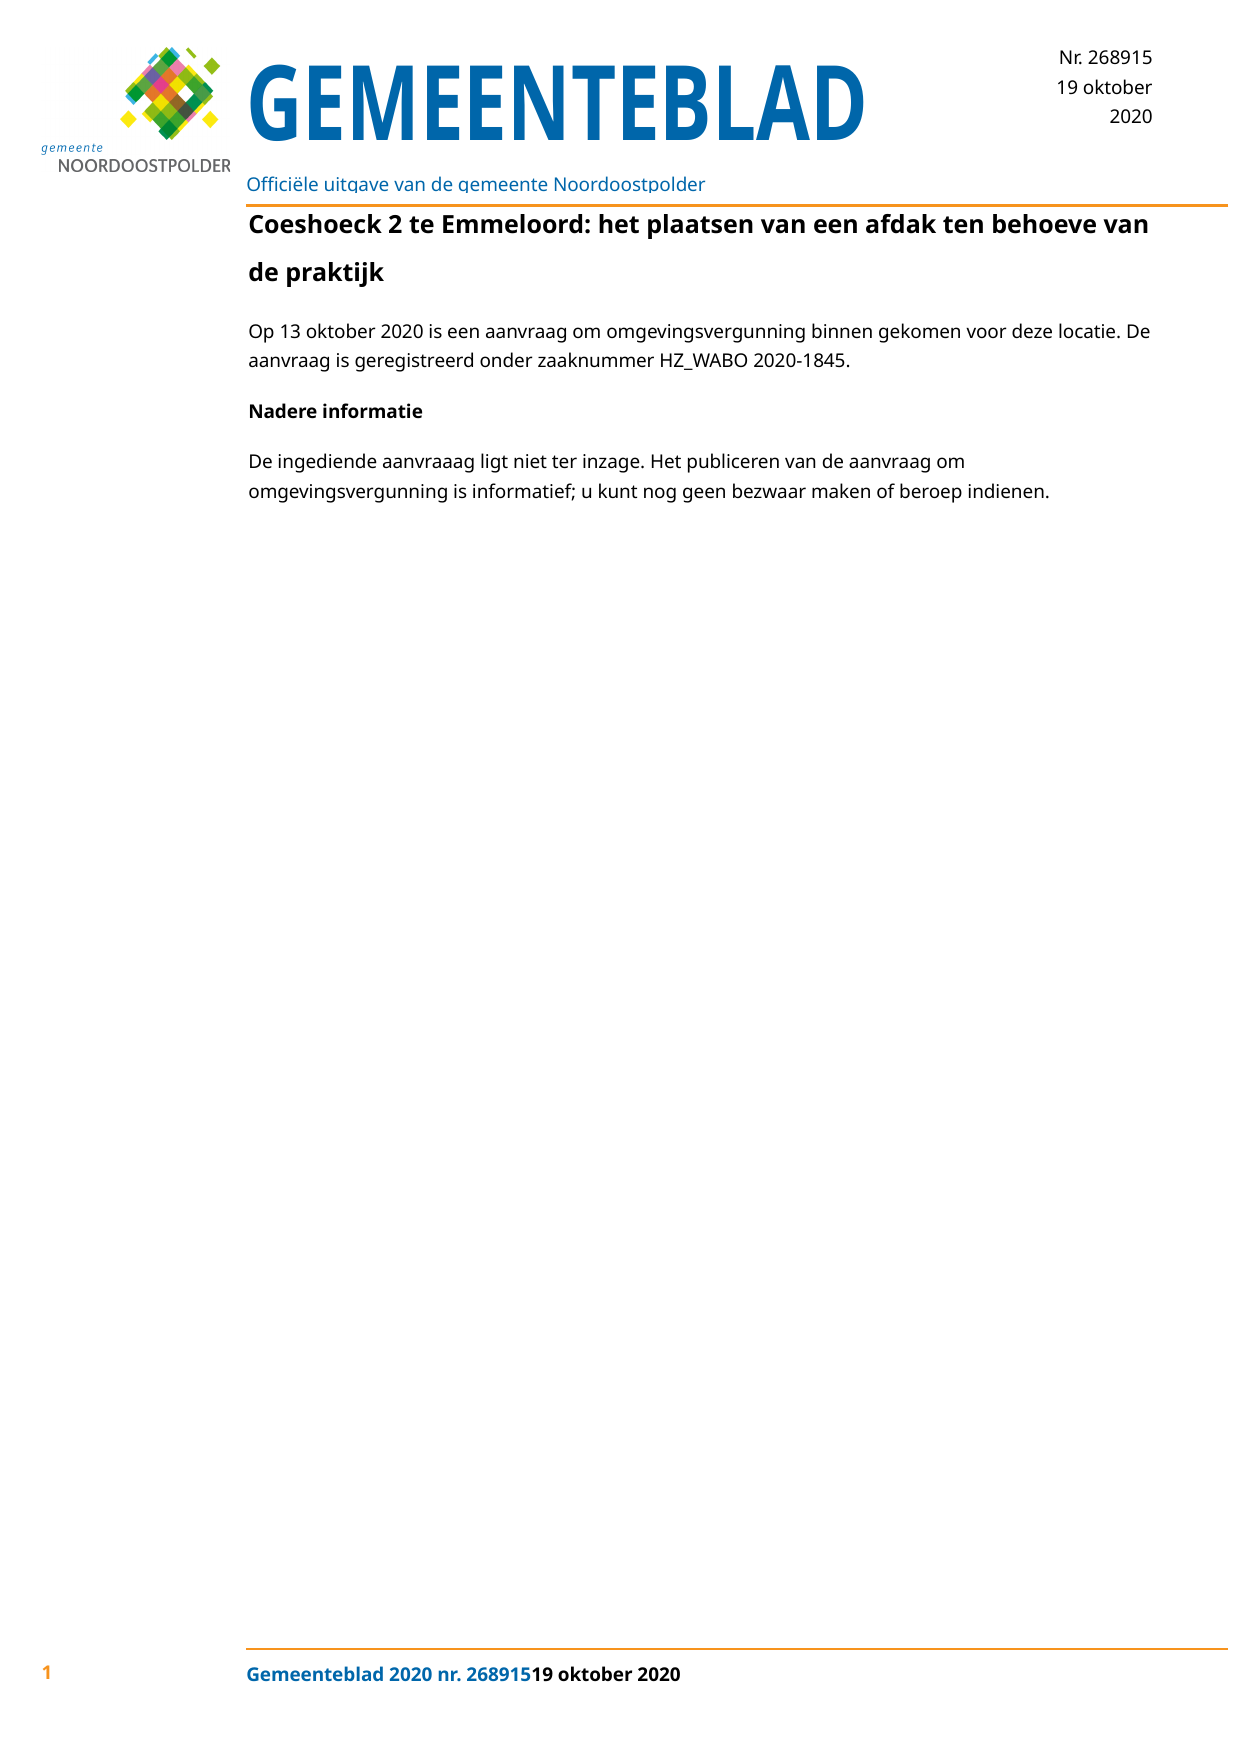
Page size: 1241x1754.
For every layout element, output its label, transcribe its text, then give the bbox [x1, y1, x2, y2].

text Coeshoeck 2 te Emmeloord: het plaatsen van een afdak ten behoeve van de praktijk [248, 207, 1152, 288]
picture [41, 47, 231, 172]
text Op 13 oktober 2020 is een aanvraag om omgevingsvergunning binnen gekomen voor deze locatie. De aanvraag is geregistreerd onder zaaknummer HZ_WABO 2020-1845. [248, 318, 1152, 373]
text Nadere informatie [248, 398, 1152, 424]
text De ingediende aanvraaag ligt niet ter inzage. Het publiceren van de aanvraag om omgevingsvergunning is informatief; u kunt nog geen bezwaar maken of beroep indienen. [248, 448, 1152, 504]
